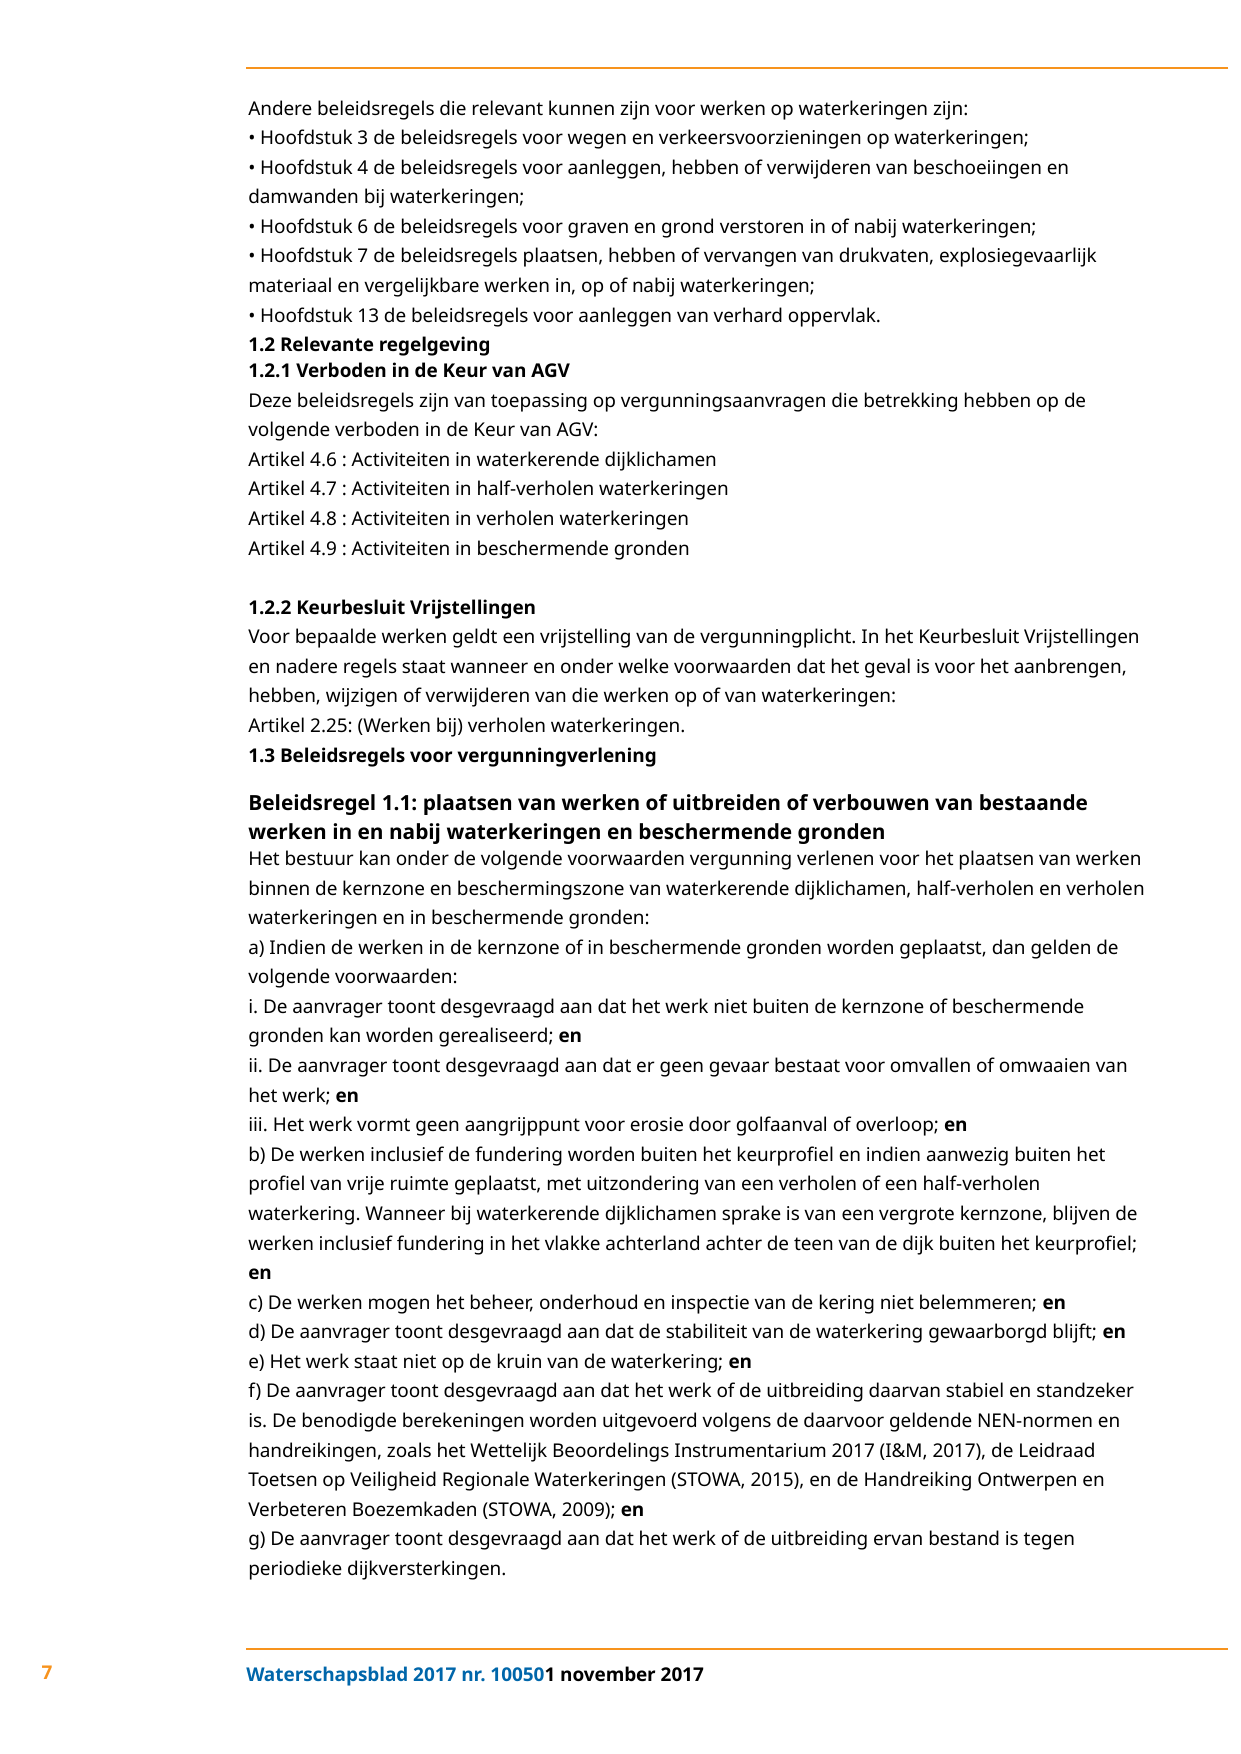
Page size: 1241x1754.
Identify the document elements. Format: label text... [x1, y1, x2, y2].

text 1.2.1 Verboden in de Keur van AGV [248, 357, 1152, 383]
text • Hoofdstuk 6 de beleidsregels voor graven en grond verstoren in of nabij waterkeringen; [248, 213, 1152, 239]
text i. De aanvrager toont desgevraagd aan dat het werk niet buiten de kernzone of beschermende gronden kan worden gerealiseerd; en [248, 993, 1152, 1048]
text a) Indien de werken in de kernzone of in beschermende gronden worden geplaatst, dan gelden de volgende voorwaarden: [248, 934, 1152, 989]
text b) De werken inclusief de fundering worden buiten het keurprofiel en indien aanwezig buiten het profiel van vrije ruimte geplaatst, met uitzondering van een verholen of een half-verholen waterkering. Wanneer bij waterkerende dijklichamen sprake is van een vergrote kernzone, blijven de werken inclusief fundering in het vlakke achterland achter de teen van de dijk buiten het keurprofiel; en [248, 1141, 1152, 1285]
text f) De aanvrager toont desgevraagd aan dat het werk of de uitbreiding daarvan stabiel en standzeker is. De benodigde berekeningen worden uitgevoerd volgens de daarvoor geldende NEN-normen en handreikingen, zoals het Wettelijk Beoordelings Instrumentarium 2017 (I&M, 2017), de Leidraad Toetsen op Veiligheid Regionale Waterkeringen (STOWA, 2015), en de Handreiking Ontwerpen en Verbeteren Boezemkaden (STOWA, 2009); en [248, 1378, 1152, 1522]
text • Hoofdstuk 4 de beleidsregels voor aanleggen, hebben of verwijderen van beschoeiingen en damwanden bij waterkeringen; [248, 154, 1152, 209]
text • Hoofdstuk 3 de beleidsregels voor wegen en verkeersvoorzieningen op waterkeringen; [248, 124, 1152, 150]
text Artikel 4.9 : Activiteiten in beschermende gronden [248, 535, 1152, 560]
text ii. De aanvrager toont desgevraagd aan dat er geen gevaar bestaat voor omvallen of omwaaien van het werk; en [248, 1052, 1152, 1108]
text • Hoofdstuk 13 de beleidsregels voor aanleggen van verhard oppervlak. [248, 302, 1152, 328]
picture [41, 47, 231, 172]
text Artikel 4.7 : Activiteiten in half-verholen waterkeringen [248, 476, 1152, 501]
text Beleidsregel 1.1: plaatsen van werken of uitbreiden of verbouwen van bestaande werken in en nabij waterkeringen en beschermende gronden [248, 788, 1152, 845]
text 1.2.2 Keurbesluit Vrijstellingen [248, 594, 1152, 619]
text iii. Het werk vormt geen aangrijppunt voor erosie door golfaanval of overloop; en [248, 1111, 1152, 1137]
text d) De aanvrager toont desgevraagd aan dat de stabiliteit van de waterkering gewaarborgd blijft; en [248, 1318, 1152, 1344]
text g) De aanvrager toont desgevraagd aan dat het werk of de uitbreiding ervan bestand is tegen periodieke dijkversterkingen. [248, 1526, 1152, 1581]
text • Hoofdstuk 7 de beleidsregels plaatsen, hebben of vervangen van drukvaten, explosiegevaarlijk materiaal en vergelijkbare werken in, op of nabij waterkeringen; [248, 243, 1152, 298]
text Deze beleidsregels zijn van toepassing op vergunningsaanvragen die betrekking hebben op de volgende verboden in de Keur van AGV: [248, 387, 1152, 442]
text 1.3 Beleidsregels voor vergunningverlening [248, 742, 1152, 767]
text c) De werken mogen het beheer, onderhoud en inspectie van de kering niet belemmeren; en [248, 1289, 1152, 1315]
text Het bestuur kan onder de volgende voorwaarden vergunning verlenen voor het plaatsen van werken binnen de kernzone en beschermingszone van waterkerende dijklichamen, half-verholen en verholen waterkeringen en in beschermende gronden: [248, 845, 1152, 930]
text Artikel 4.8 : Activiteiten in verholen waterkeringen [248, 505, 1152, 531]
text Artikel 4.6 : Activiteiten in waterkerende dijklichamen [248, 446, 1152, 472]
text Andere beleidsregels die relevant kunnen zijn voor werken op waterkeringen zijn: [248, 95, 1152, 121]
text 1.2 Relevante regelgeving [248, 331, 1152, 357]
text Voor bepaalde werken geldt een vrijstelling van de vergunningplicht. In het Keurbesluit Vrijstellingen en nadere regels staat wanneer en onder welke voorwaarden dat het geval is voor het aanbrengen, hebben, wijzigen of verwijderen van die werken op of van waterkeringen: [248, 623, 1152, 708]
text Artikel 2.25: (Werken bij) verholen waterkeringen. [248, 712, 1152, 738]
text e) Het werk staat niet op de kruin van de waterkering; en [248, 1348, 1152, 1374]
